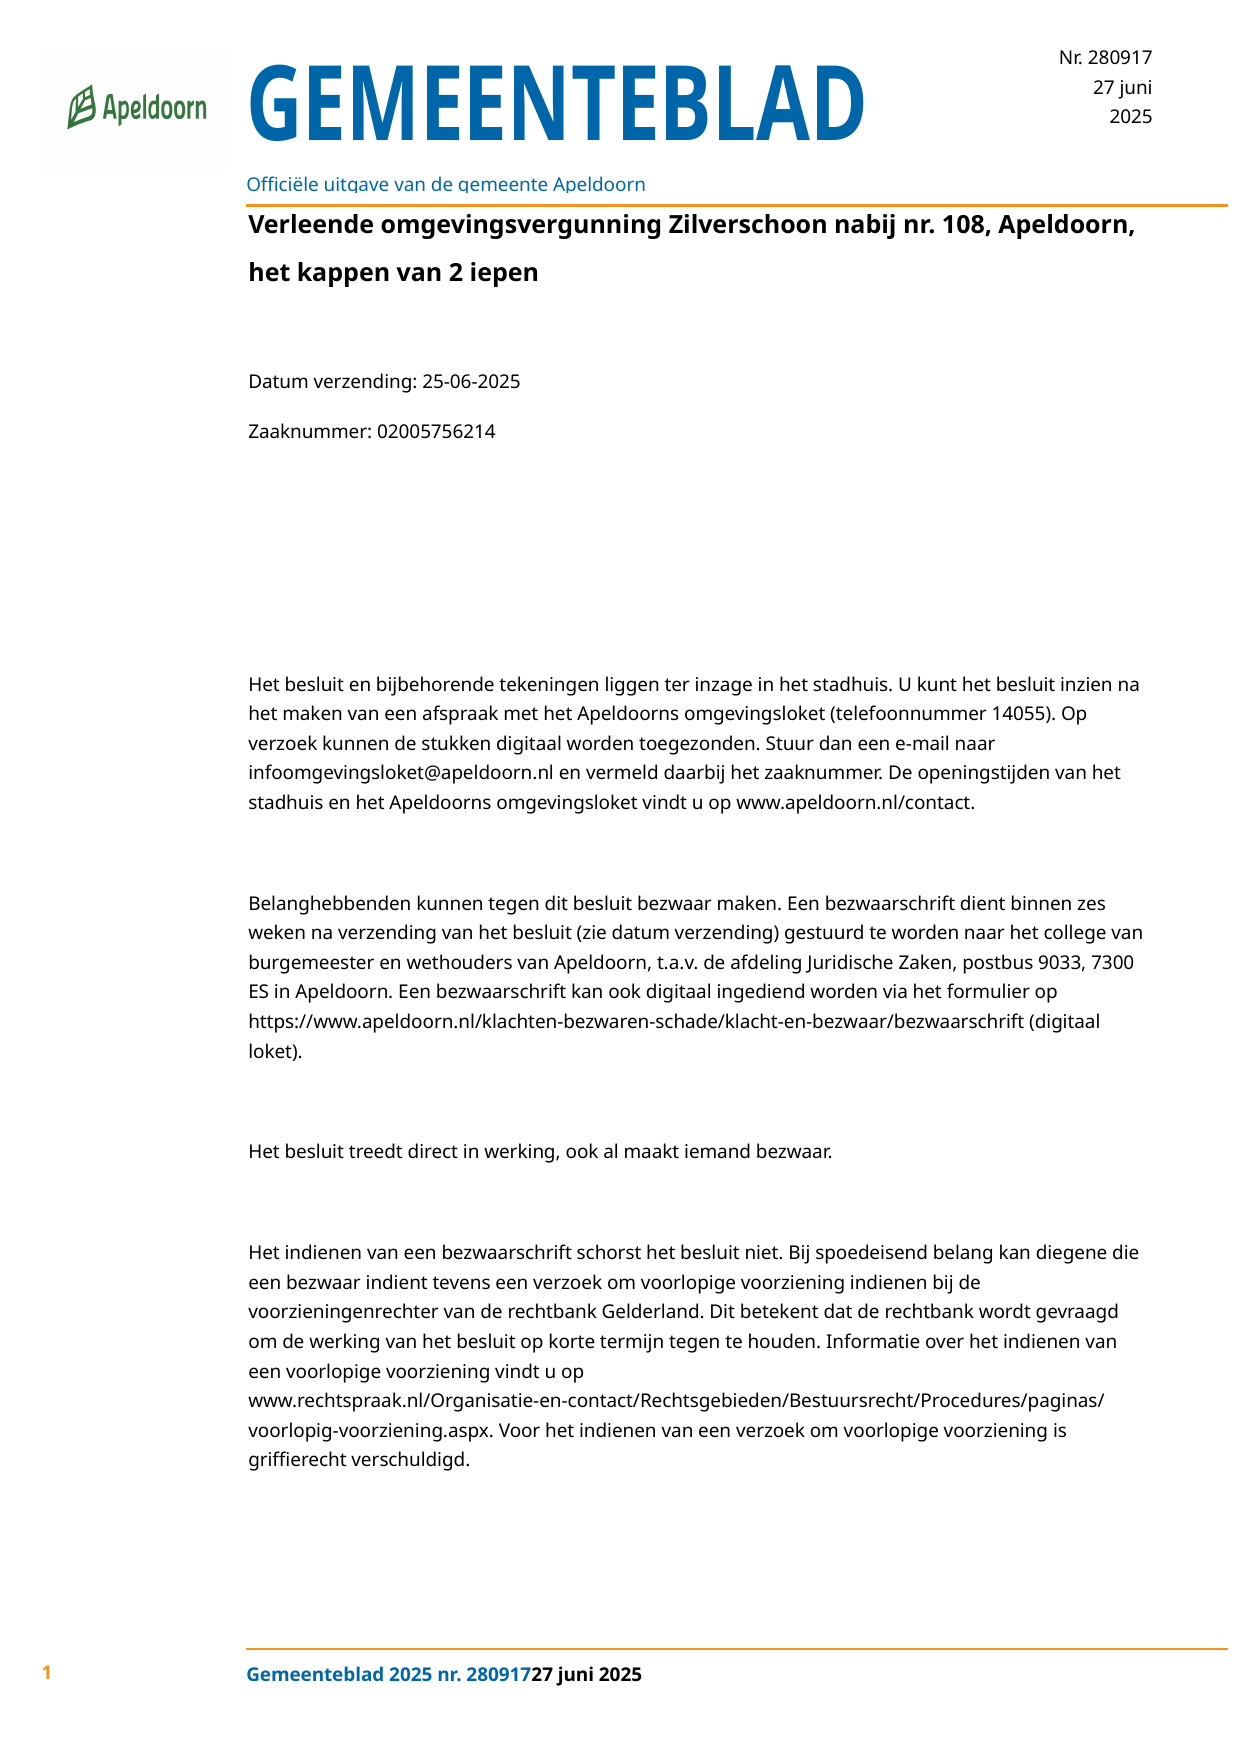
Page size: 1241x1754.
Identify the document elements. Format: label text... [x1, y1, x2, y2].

text Belanghebbenden kunnen tegen dit besluit bezwaar maken. Een bezwaarschrift dient binnen zes weken na verzending van het besluit (zie datum verzending) gestuurd te worden naar het college van burgemeester en wethouders van Apeldoorn, t.a.v. de afdeling Juridische Zaken, postbus 9033, 7300 ES in Apeldoorn. Een bezwaarschrift kan ook digitaal ingediend worden via het formulier op https://www.apeldoorn.nl/klachten-bezwaren-schade/klacht-en-bezwaar/bezwaarschrift (digitaal loket). [248, 890, 1152, 1064]
picture [41, 47, 231, 172]
text Het besluit en bijbehorende tekeningen liggen ter inzage in het stadhuis. U kunt het besluit inzien na het maken van een afspraak met het Apeldoorns omgevingsloket (telefoonnummer 14055). Op verzoek kunnen de stukken digitaal worden toegezonden. Stuur dan een e-mail naar infoomgevingsloket@apeldoorn.nl en vermeld daarbij het zaaknummer. De openingstijden van het stadhuis en het Apeldoorns omgevingsloket vindt u op www.apeldoorn.nl/contact. [248, 671, 1152, 815]
text Zaaknummer: 02005756214 [248, 419, 1152, 444]
text Verleende omgevingsvergunning Zilverschoon nabij nr. 108, Apeldoorn, het kappen van 2 iepen [248, 207, 1152, 288]
text Het indienen van een bezwaarschrift schorst het besluit niet. Bij spoedeisend belang kan diegene die een bezwaar indient tevens een verzoek om voorlopige voorziening indienen bij de voorzieningenrechter van de rechtbank Gelderland. Dit betekent dat de rechtbank wordt gevraagd om de werking van het besluit op korte termijn tegen te houden. Informatie over het indienen van een voorlopige voorziening vindt u op www.rechtspraak.nl/Organisatie-en-contact/Rechtsgebieden/Bestuursrecht/Procedures/paginas/voorlopig-voorziening.aspx. Voor het indienen van een verzoek om voorlopige voorziening is griffierecht verschuldigd. [248, 1239, 1152, 1472]
text Datum verzending: 25-06-2025 [248, 368, 1152, 394]
text Het besluit treedt direct in werking, ook al maakt iemand bezwaar. [248, 1139, 1152, 1164]
